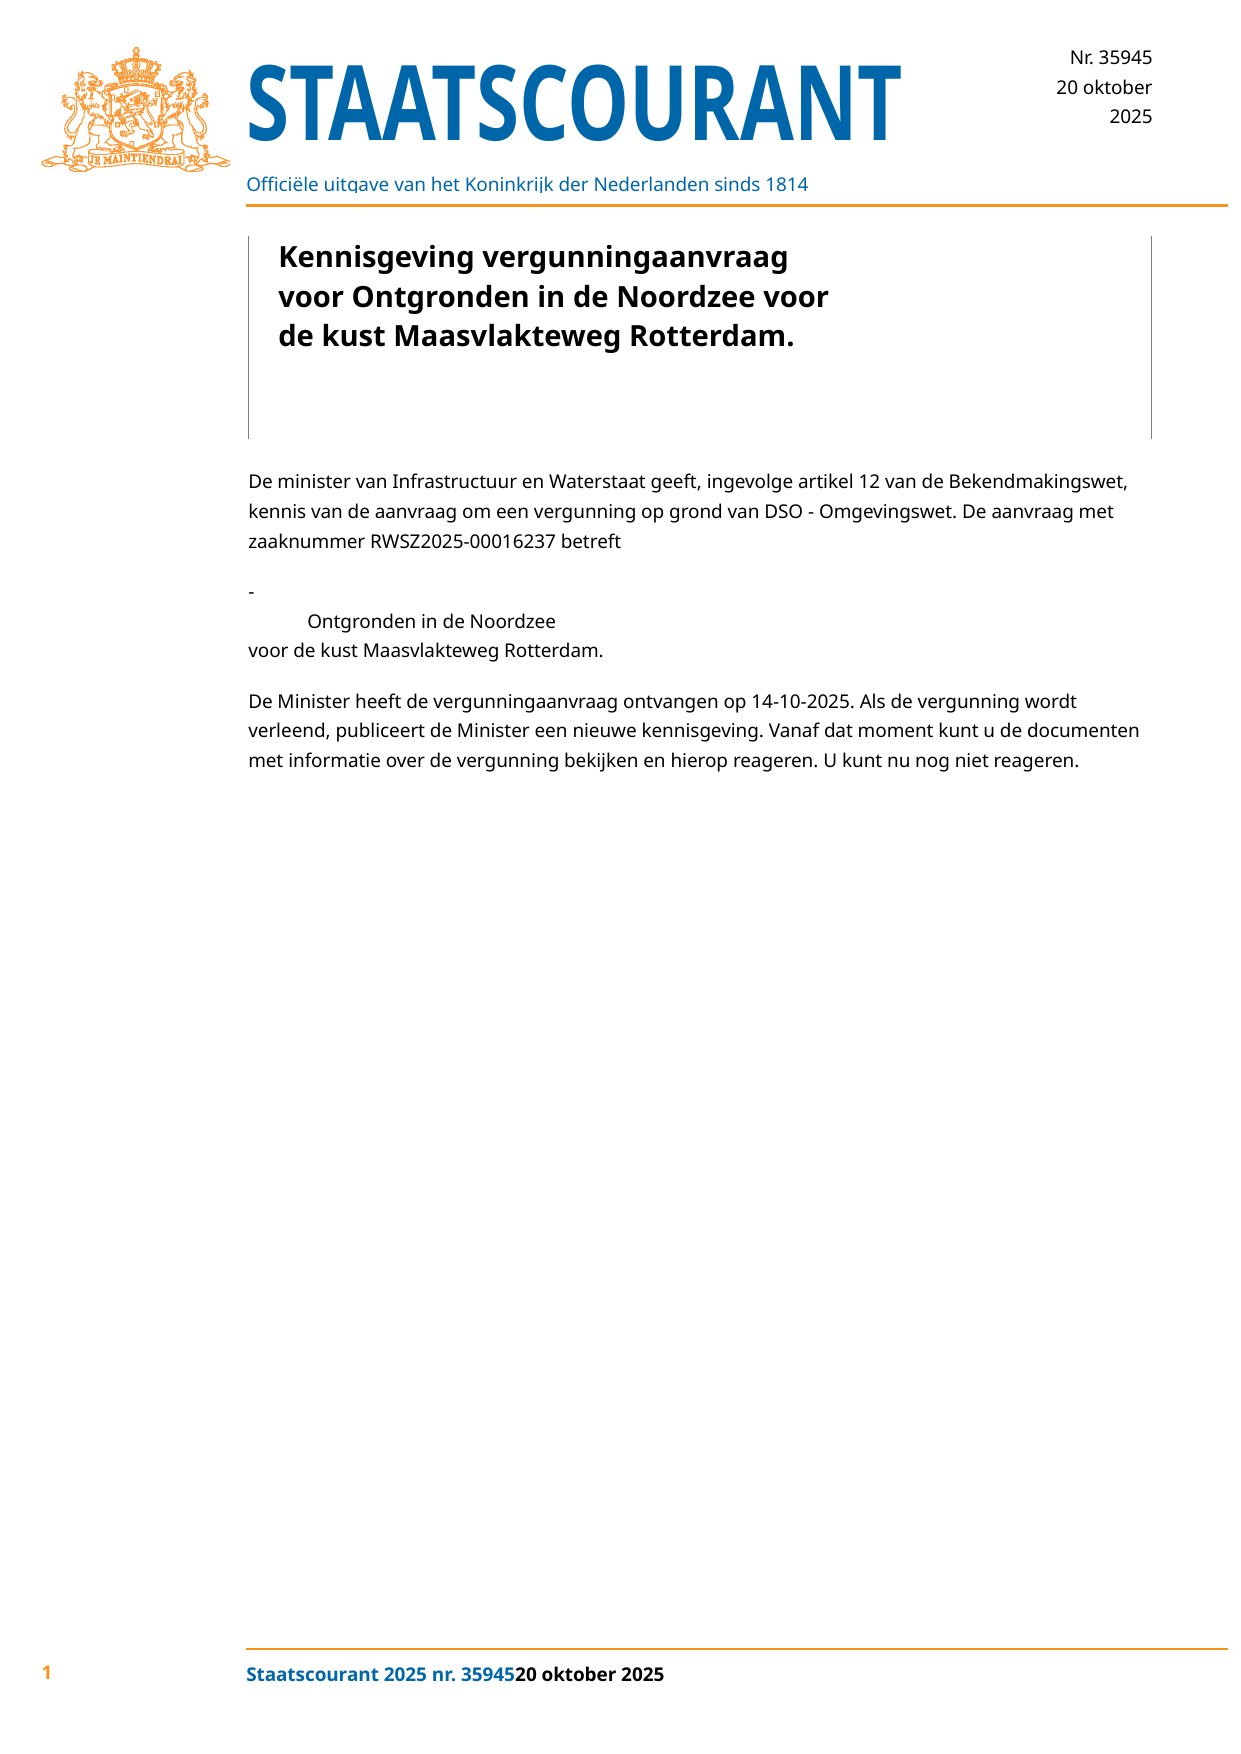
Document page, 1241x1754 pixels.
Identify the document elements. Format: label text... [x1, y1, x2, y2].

picture [41, 47, 231, 172]
table_header Kennisgeving vergunningaanvraag voor Ontgronden in de Noordzee voor de kust Maasvlakteweg Rotterdam. [249, 236, 850, 439]
table_header [850, 236, 912, 413]
text De minister van Infrastructuur en Waterstaat geeft, ingevolge artikel 12 van de Bekendmakingswet, kennis van de aanvraag om een vergunning op grond van DSO - Omgevingswet. De aanvraag met zaaknummer RWSZ2025-00016237 betreft [248, 469, 1152, 553]
picture [912, 236, 1090, 414]
table_header [850, 414, 1151, 439]
text De Minister heeft de vergunningaanvraag ontvangen op 14-10-2025. Als de vergunning wordt verleend, publiceert de Minister een nieuwe kennisgeving. Vanaf dat moment kunt u de documenten met informatie over de vergunning bekijken en hierop reageren. U kunt nu nog niet reageren. [248, 688, 1152, 773]
table_header [1090, 236, 1151, 413]
text voor de kust Maasvlakteweg Rotterdam. [248, 637, 1152, 663]
list Ontgronden in de Noordzee [248, 608, 1152, 633]
